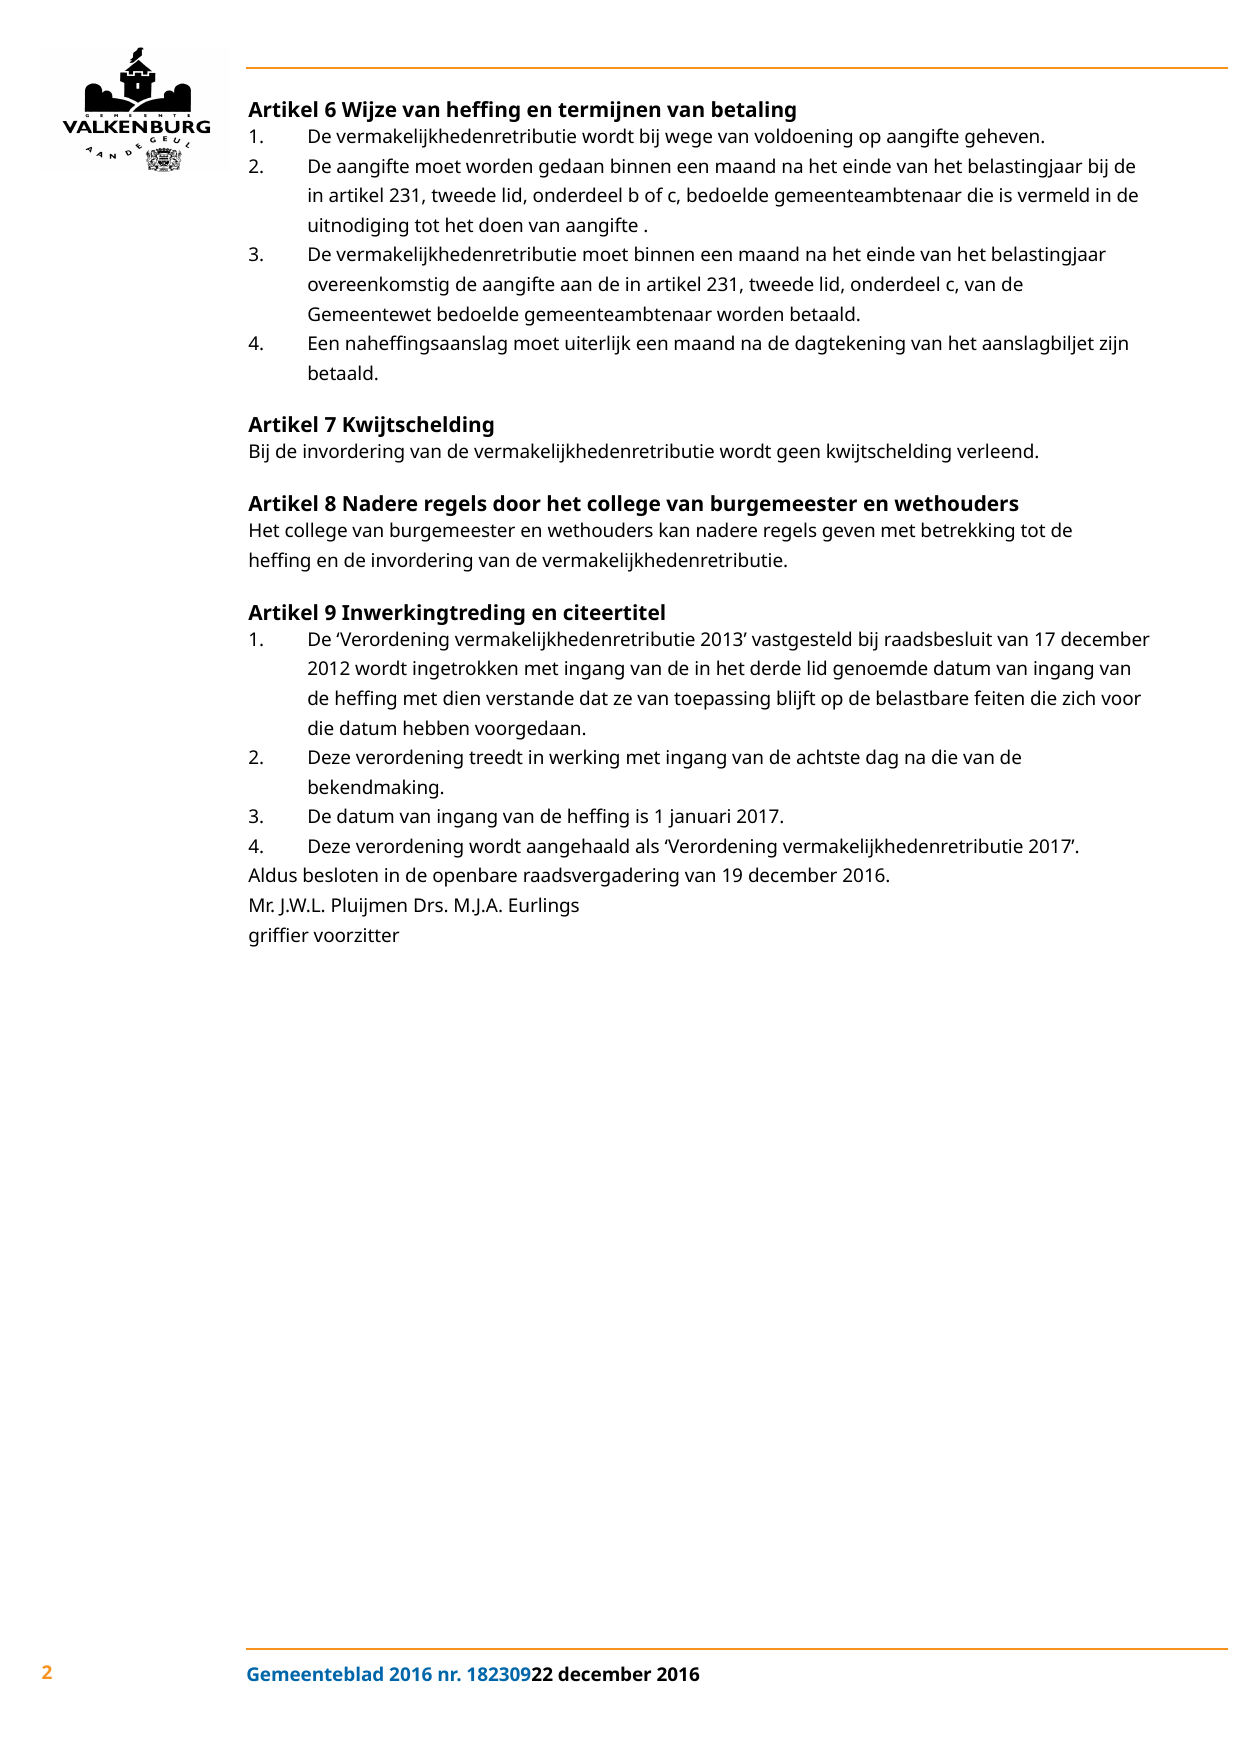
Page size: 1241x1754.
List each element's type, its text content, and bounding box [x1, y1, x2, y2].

text griffier voorzitter [248, 922, 1152, 948]
text Artikel 7 Kwijtschelding [248, 410, 1152, 439]
list De aangifte moet worden gedaan binnen een maand na het einde van het belastingjaar bij de in artikel 231, tweede lid, onderdeel b of c, bedoelde gemeenteambtenaar die is vermeld in de uitnodiging tot het doen van aangifte . [248, 153, 1152, 238]
text Bij de invordering van de vermakelijkhedenretributie wordt geen kwijtschelding verleend. [248, 439, 1152, 464]
list Deze verordening wordt aangehaald als ‘Verordening vermakelijkhedenretributie 2017’. [248, 833, 1152, 859]
list De datum van ingang van de heffing is 1 januari 2017. [248, 803, 1152, 829]
text Artikel 9 Inwerkingtreding en citeertitel [248, 598, 1152, 626]
text Artikel 8 Nadere regels door het college van burgemeester en wethouders [248, 489, 1152, 518]
text Artikel 6 Wijze van heffing en termijnen van betaling [248, 95, 1152, 123]
picture [41, 47, 231, 172]
list De vermakelijkhedenretributie wordt bij wege van voldoening op aangifte geheven. [248, 123, 1152, 149]
text Mr. J.W.L. Pluijmen Drs. M.J.A. Eurlings [248, 892, 1152, 918]
text Het college van burgemeester en wethouders kan nadere regels geven met betrekking tot de [248, 518, 1152, 543]
list De ‘Verordening vermakelijkhedenretributie 2013’ vastgesteld bij raadsbesluit van 17 december 2012 wordt ingetrokken met ingang van de in het derde lid genoemde datum van ingang van de heffing met dien verstande dat ze van toepassing blijft op de belastbare feiten die zich voor die datum hebben voorgedaan. [248, 626, 1152, 741]
list Een naheffingsaanslag moet uiterlijk een maand na de dagtekening van het aanslagbiljet zijn betaald. [248, 330, 1152, 386]
list Deze verordening treedt in werking met ingang van de achtste dag na die van de bekendmaking. [248, 744, 1152, 800]
list De vermakelijkhedenretributie moet binnen een maand na het einde van het belastingjaar overeenkomstig de aangifte aan de in artikel 231, tweede lid, onderdeel c, van de Gemeentewet bedoelde gemeenteambtenaar worden betaald. [248, 242, 1152, 326]
text heffing en de invordering van de vermakelijkhedenretributie. [248, 547, 1152, 573]
text Aldus besloten in de openbare raadsvergadering van 19 december 2016. [248, 863, 1152, 888]
